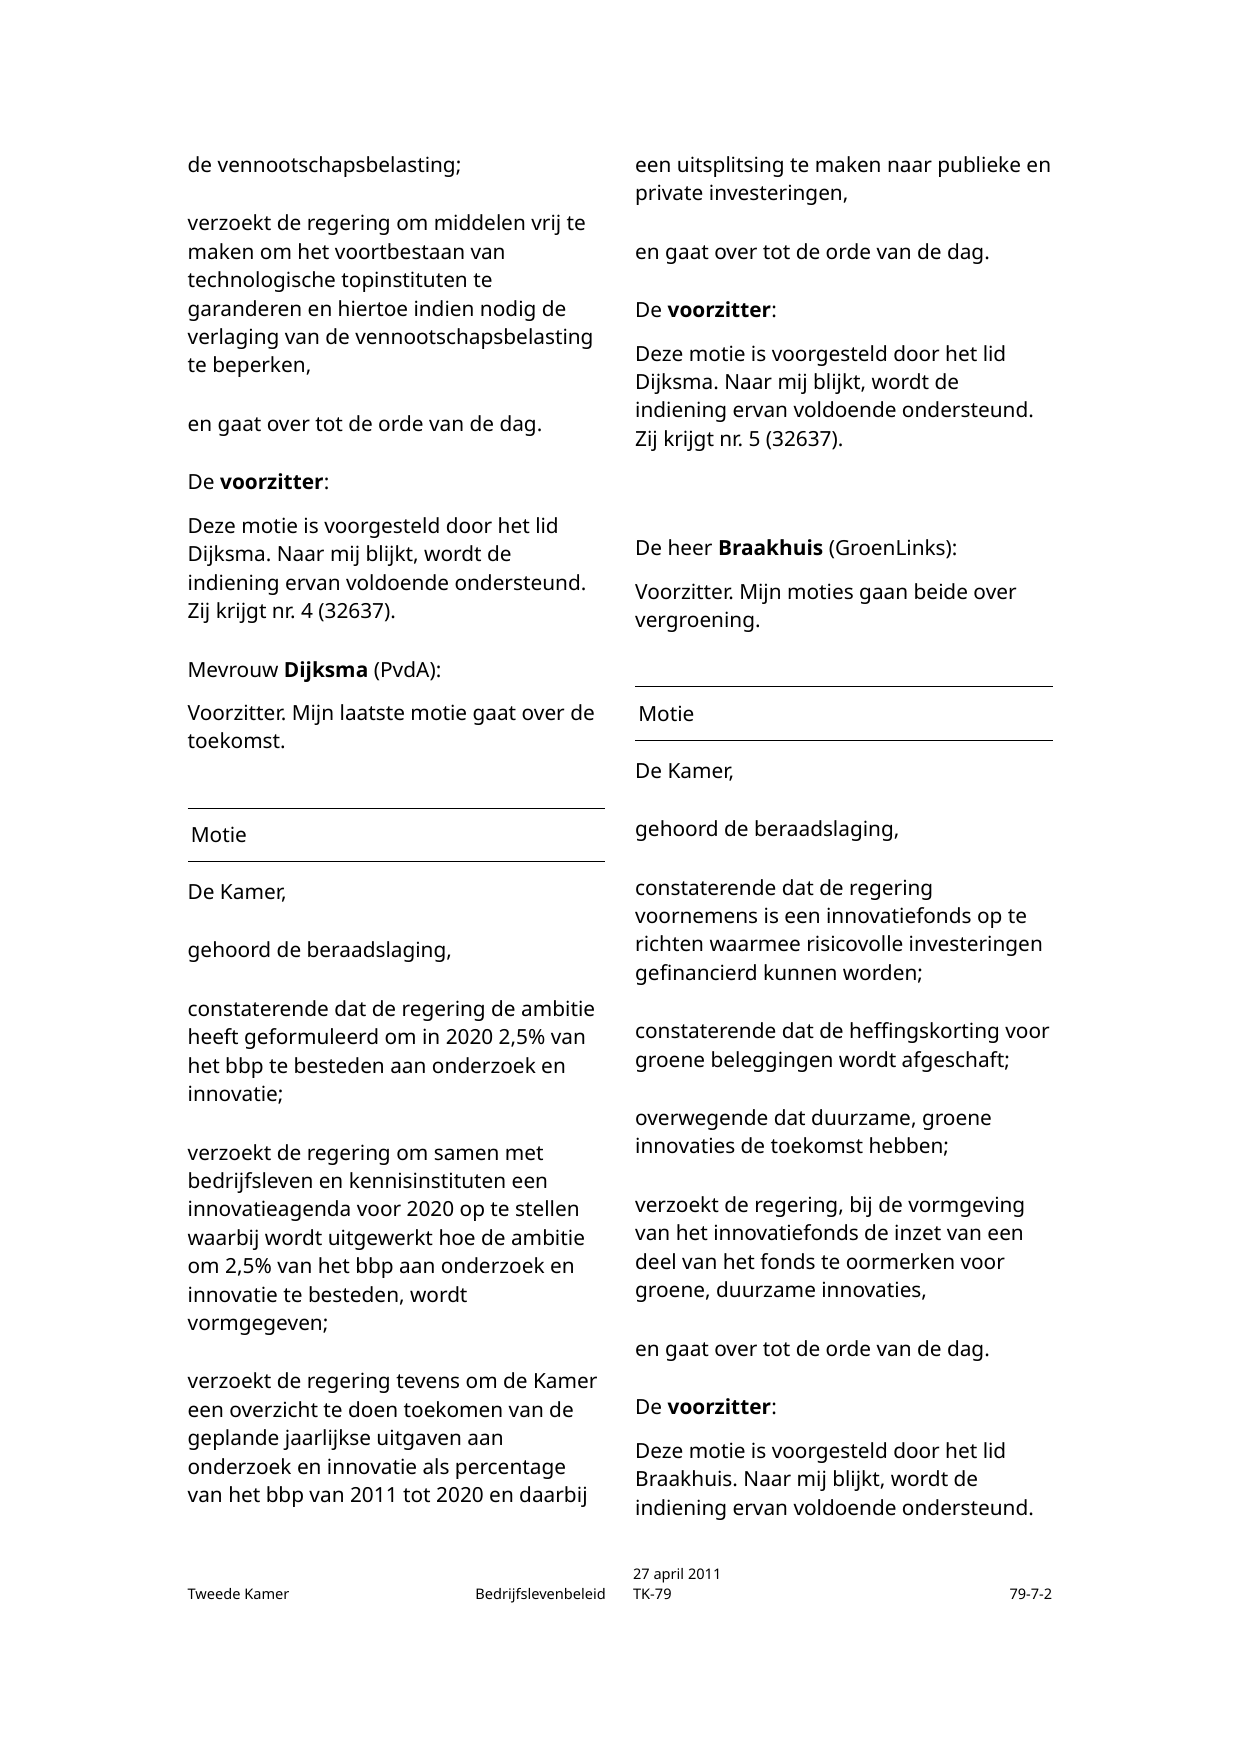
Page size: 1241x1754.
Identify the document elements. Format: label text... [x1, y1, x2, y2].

text Voorzitter. Mijn laatste motie gaat over de toekomst. [187, 698, 605, 755]
text Voorzitter. Mijn moties gaan beide over vergroening. [635, 577, 1053, 634]
text constaterende dat de heffingskorting voor groene beleggingen wordt afgeschaft; [635, 1016, 1053, 1073]
text De heer Braakhuis (GroenLinks): [635, 533, 1053, 562]
text De Kamer, [187, 877, 605, 905]
text verzoekt de regering, bij de vormgeving van het innovatiefonds de inzet van een deel van het fonds te oormerken voor groene, duurzame innovaties, [635, 1190, 1053, 1304]
text De Kamer, [635, 756, 1053, 784]
text De voorzitter: [635, 1392, 1053, 1421]
text verzoekt de regering tevens om de Kamer een overzicht te doen toekomen van de geplande jaarlijkse uitgaven aan onderzoek en innovatie als percentage van het bbp van 2011 tot 2020 en daarbij [187, 1367, 605, 1509]
text verzoekt de regering om middelen vrij te maken om het voortbestaan van technologische topinstituten te garanderen en hiertoe indien nodig de verlaging van de vennootschapsbelasting te beperken, [187, 208, 605, 379]
text De voorzitter: [635, 295, 1053, 324]
text verzoekt de regering om samen met bedrijfsleven en kennisinstituten een innovatieagenda voor 2020 op te stellen waarbij wordt uitgewerkt hoe de ambitie om 2,5% van het bbp aan onderzoek en innovatie te besteden, wordt vormgegeven; [187, 1138, 605, 1337]
text gehoord de beraadslaging, [635, 814, 1053, 843]
text Deze motie is voorgesteld door het lid Dijksma. Naar mij blijkt, wordt de indiening ervan voldoende ondersteund. [187, 511, 605, 596]
text Zij krijgt nr. 5 (32637). [635, 424, 1053, 452]
text Zij krijgt nr. 4 (32637). [187, 596, 605, 625]
text een uitsplitsing te maken naar publieke en private investeringen, [635, 150, 1053, 207]
text De voorzitter: [187, 467, 605, 496]
text Mevrouw Dijksma (PvdA): [187, 655, 605, 683]
text  [635, 482, 1053, 511]
subtitle Motie [187, 809, 605, 862]
text constaterende dat de regering voornemens is een innovatiefonds op te richten waarmee risicovolle investeringen gefinancierd kunnen worden; [635, 873, 1053, 986]
text de vennootschapsbelasting; [187, 150, 605, 178]
text constaterende dat de regering de ambitie heeft geformuleerd om in 2020 2,5% van het bbp te besteden aan onderzoek en innovatie; [187, 994, 605, 1108]
text en gaat over tot de orde van de dag. [635, 237, 1053, 265]
text overwegende dat duurzame, groene innovaties de toekomst hebben; [635, 1103, 1053, 1160]
subtitle Motie [635, 687, 1053, 740]
text gehoord de beraadslaging, [187, 935, 605, 964]
text en gaat over tot de orde van de dag. [635, 1334, 1053, 1362]
text Deze motie is voorgesteld door het lid Dijksma. Naar mij blijkt, wordt de indiening ervan voldoende ondersteund. [635, 339, 1053, 424]
text Deze motie is voorgesteld door het lid Braakhuis. Naar mij blijkt, wordt de indiening ervan voldoende ondersteund. [635, 1436, 1053, 1521]
text en gaat over tot de orde van de dag. [187, 409, 605, 437]
